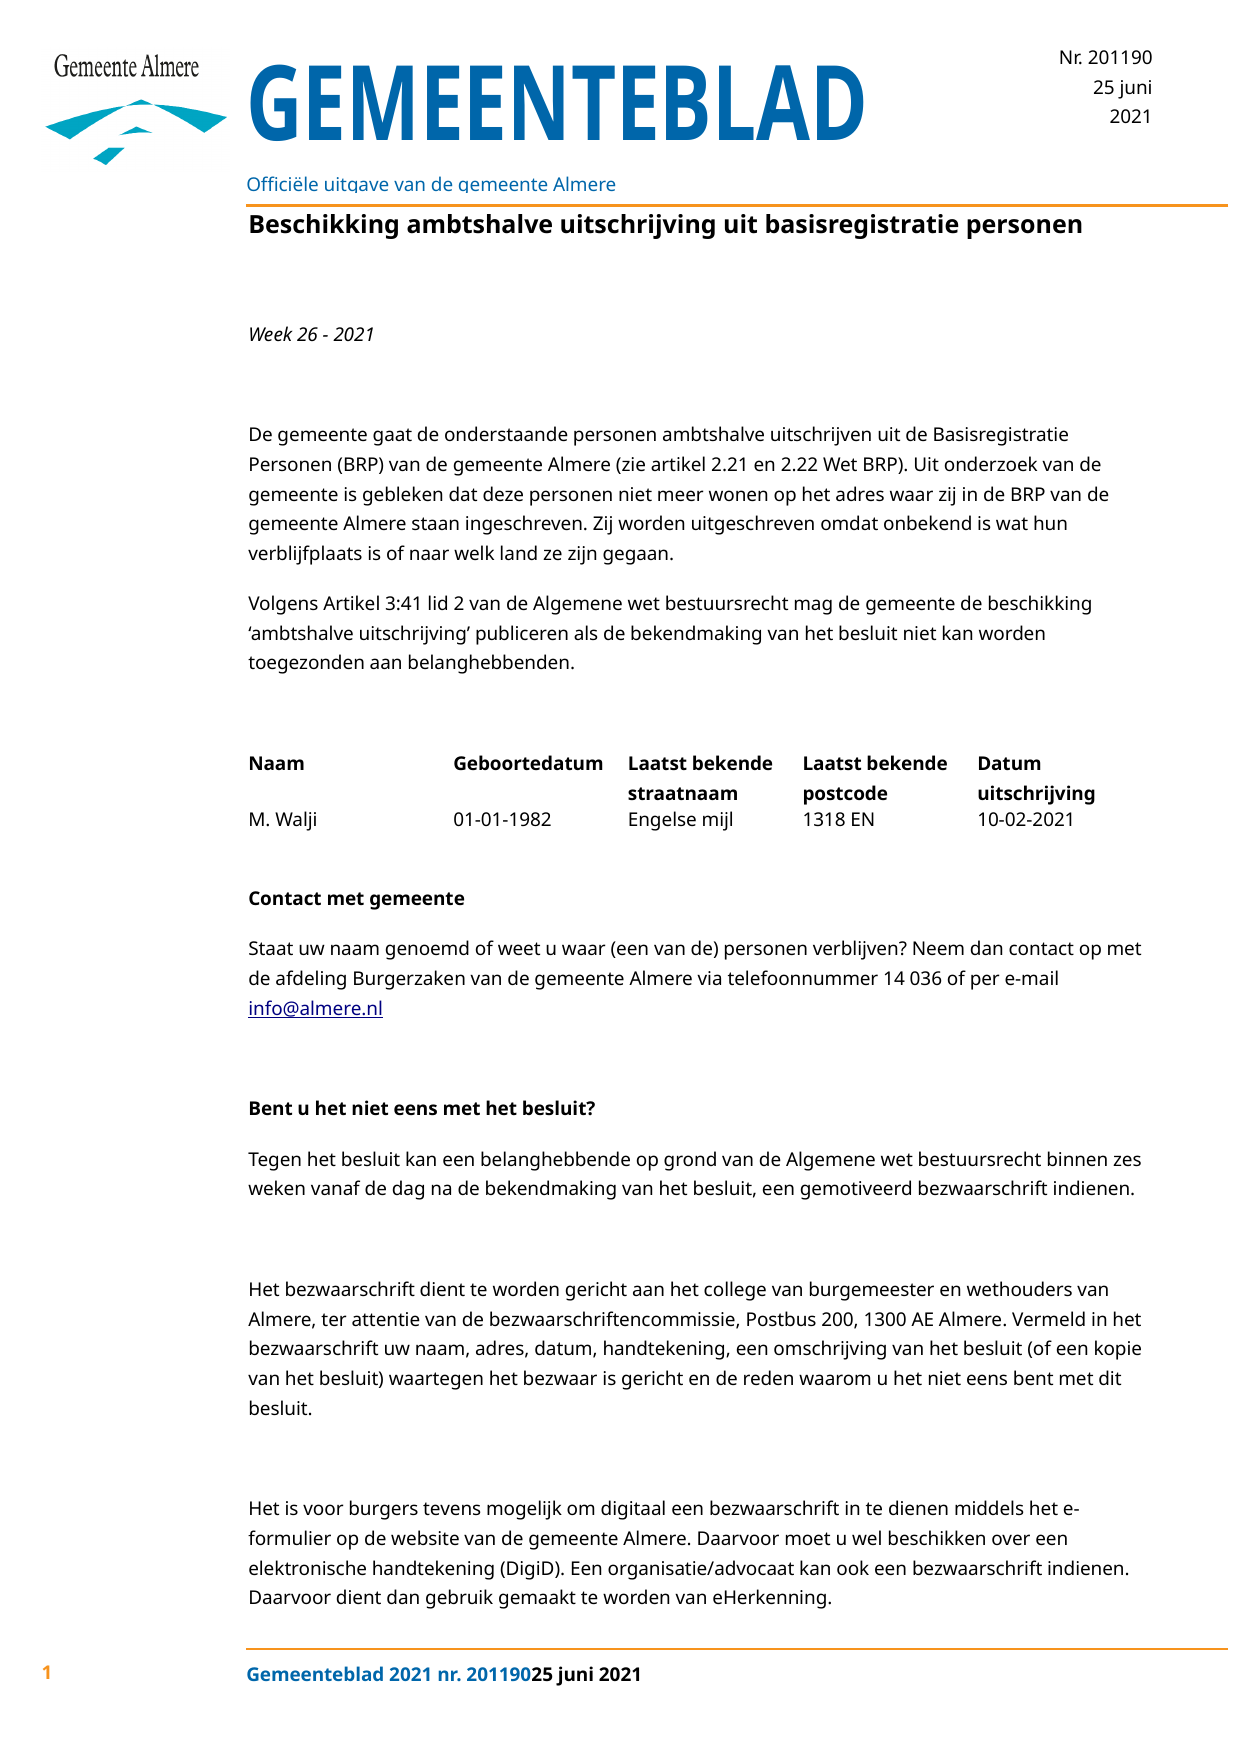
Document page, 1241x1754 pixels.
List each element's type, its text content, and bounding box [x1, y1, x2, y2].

text Volgens Artikel 3:41 lid 2 van de Algemene wet bestuursrecht mag de gemeente de beschikking ‘ambtshalve uitschrijving’ publiceren als de bekendmaking van het besluit niet kan worden toegezonden aan belanghebbenden. [248, 590, 1152, 675]
text Tegen het besluit kan een belanghebbende op grond van de Algemene wet bestuursrecht binnen zes weken vanaf de dag na de bekendmaking van het besluit, een gemotiveerd bezwaarschrift indienen. [248, 1146, 1152, 1201]
text Week 26 - 2021 [248, 321, 1152, 346]
table_cell M. Walji [248, 806, 453, 831]
text Het is voor burgers tevens mogelijk om digitaal een bezwaarschrift in te dienen middels het e-formulier op de website van de gemeente Almere. Daarvoor moet u wel beschikken over een elektronische handtekening (DigiD). Een organisatie/advocaat kan ook een bezwaarschrift indienen. Daarvoor dient dan gebruik gemaakt te worden van eHerkenning. [248, 1496, 1152, 1610]
table_header Laatst bekende postcode [802, 750, 977, 806]
text Beschikking ambtshalve uitschrijving uit basisregistratie personen [248, 207, 1152, 241]
text Bent u het niet eens met het besluit? [248, 1096, 1152, 1121]
table_cell 10-02-2021 [977, 806, 1152, 831]
text Het bezwaarschrift dient te worden gericht aan het college van burgemeester en wethouders van Almere, ter attentie van de bezwaarschriftencommissie, Postbus 200, 1300 AE Almere. Vermeld in het bezwaarschrift uw naam, adres, datum, handtekening, een omschrijving van het besluit (of een kopie van het besluit) waartegen het bezwaar is gericht en de reden waarom u het niet eens bent met dit besluit. [248, 1276, 1152, 1420]
table_cell 01-01-1982 [453, 806, 628, 831]
table_header Naam [248, 750, 453, 806]
table_header Geboortedatum [453, 750, 628, 806]
text Staat uw naam genoemd of weet u waar (een van de) personen verblijven? Neem dan contact op met de afdeling Burgerzaken van de gemeente Almere via telefoonnummer 14 036 of per e-mail info@almere.nl [248, 936, 1152, 1020]
table_cell 1318 EN [802, 806, 977, 831]
text De gemeente gaat de onderstaande personen ambtshalve uitschrijven uit de Basisregistratie Personen (BRP) van de gemeente Almere (zie artikel 2.21 en 2.22 Wet BRP). Uit onderzoek van de gemeente is gebleken dat deze personen niet meer wonen op het adres waar zij in de BRP van de gemeente Almere staan ingeschreven. Zij worden uitgeschreven omdat onbekend is wat hun verblijfplaats is of naar welk land ze zijn gegaan. [248, 422, 1152, 566]
text Contact met gemeente [248, 885, 1152, 911]
table_header Laatst bekende straatnaam [628, 750, 802, 806]
table_cell Engelse mijl [628, 806, 802, 831]
table_header Datum uitschrijving [977, 750, 1152, 806]
picture [41, 47, 231, 172]
